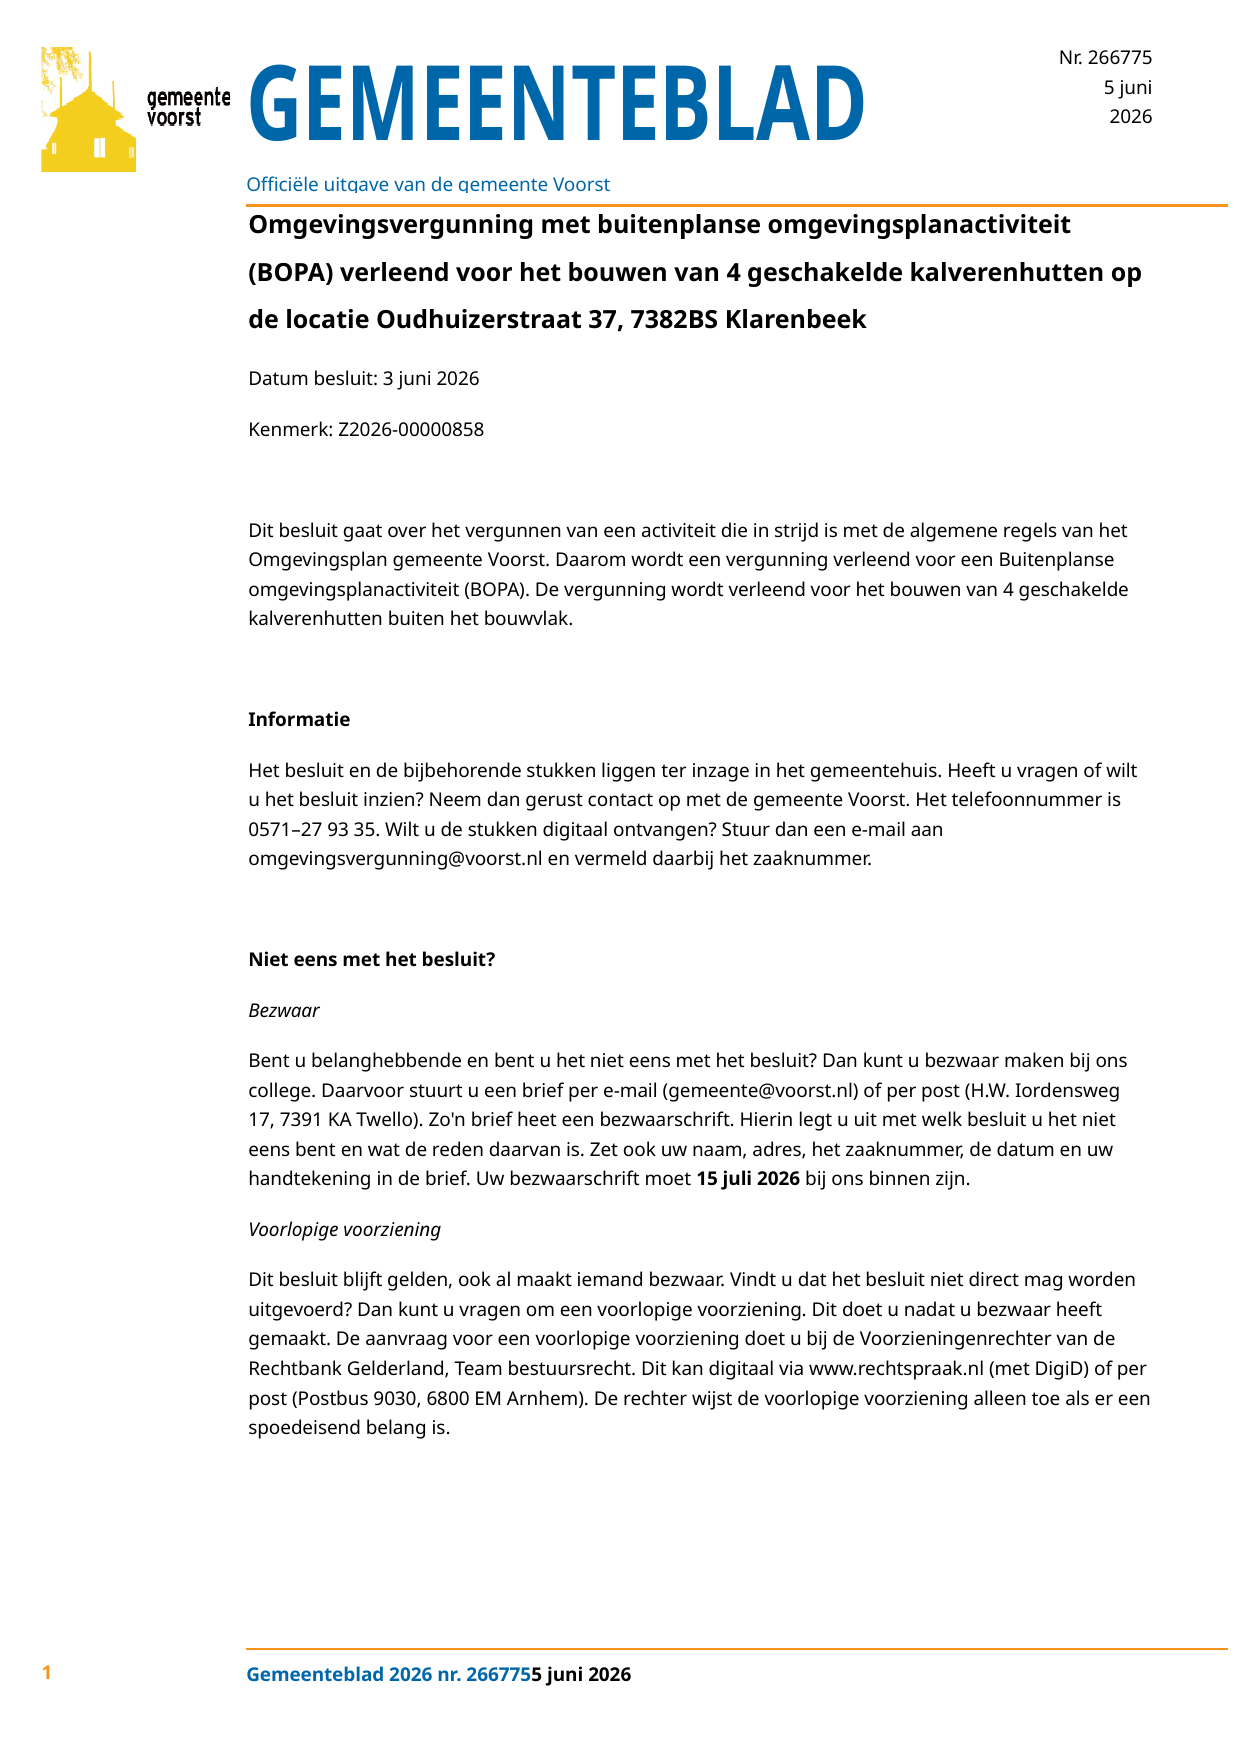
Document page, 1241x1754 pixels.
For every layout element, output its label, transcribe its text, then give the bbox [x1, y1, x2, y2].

text Niet eens met het besluit? [248, 946, 1152, 972]
text Bent u belanghebbende en bent u het niet eens met het besluit? Dan kunt u bezwaar maken bij ons college. Daarvoor stuurt u een brief per e-mail (gemeente@voorst.nl) of per post (H.W. Iordensweg 17, 7391 KA Twello). Zo'n brief heet een bezwaarschrift. Hierin legt u uit met welk besluit u het niet eens bent en wat de reden daarvan is. Zet ook uw naam, adres, het zaaknummer, de datum en uw handtekening in de brief. Uw bezwaarschrift moet 15 juli 2026 bij ons binnen zijn. [248, 1047, 1152, 1191]
text Voorlopige voorziening [248, 1216, 1152, 1242]
picture [41, 47, 231, 172]
text Dit besluit blijft gelden, ook al maakt iemand bezwaar. Vindt u dat het besluit niet direct mag worden uitgevoerd? Dan kunt u vragen om een voorlopige voorziening. Dit doet u nadat u bezwaar heeft gemaakt. De aanvraag voor een voorlopige voorziening doet u bij de Voorzieningenrechter van de Rechtbank Gelderland, Team bestuursrecht. Dit kan digitaal via www.rechtspraak.nl (met DigiD) of per post (Postbus 9030, 6800 EM Arnhem). De rechter wijst de voorlopige voorziening alleen toe als er een spoedeisend belang is. [248, 1266, 1152, 1440]
text Het besluit en de bijbehorende stukken liggen ter inzage in het gemeentehuis. Heeft u vragen of wilt u het besluit inzien? Neem dan gerust contact op met de gemeente Voorst. Het telefoonnummer is 0571–27 93 35. Wilt u de stukken digitaal ontvangen? Stuur dan een e-mail aan omgevingsvergunning@voorst.nl en vermeld daarbij het zaaknummer. [248, 757, 1152, 871]
text Dit besluit gaat over het vergunnen van een activiteit die in strijd is met de algemene regels van het Omgevingsplan gemeente Voorst. Daarom wordt een vergunning verleend voor een Buitenplanse omgevingsplanactiviteit (BOPA). De vergunning wordt verleend voor het bouwen van 4 geschakelde kalverenhutten buiten het bouwvlak. [248, 517, 1152, 631]
text Datum besluit: 3 juni 2026 [248, 366, 1152, 391]
text Bezwaar [248, 997, 1152, 1022]
text Omgevingsvergunning met buitenplanse omgevingsplanactiviteit (BOPA) verleend voor het bouwen van 4 geschakelde kalverenhutten op de locatie Oudhuizerstraat 37, 7382BS Klarenbeek [248, 207, 1152, 336]
text Informatie [248, 706, 1152, 732]
text Kenmerk: Z2026-00000858 [248, 416, 1152, 442]
